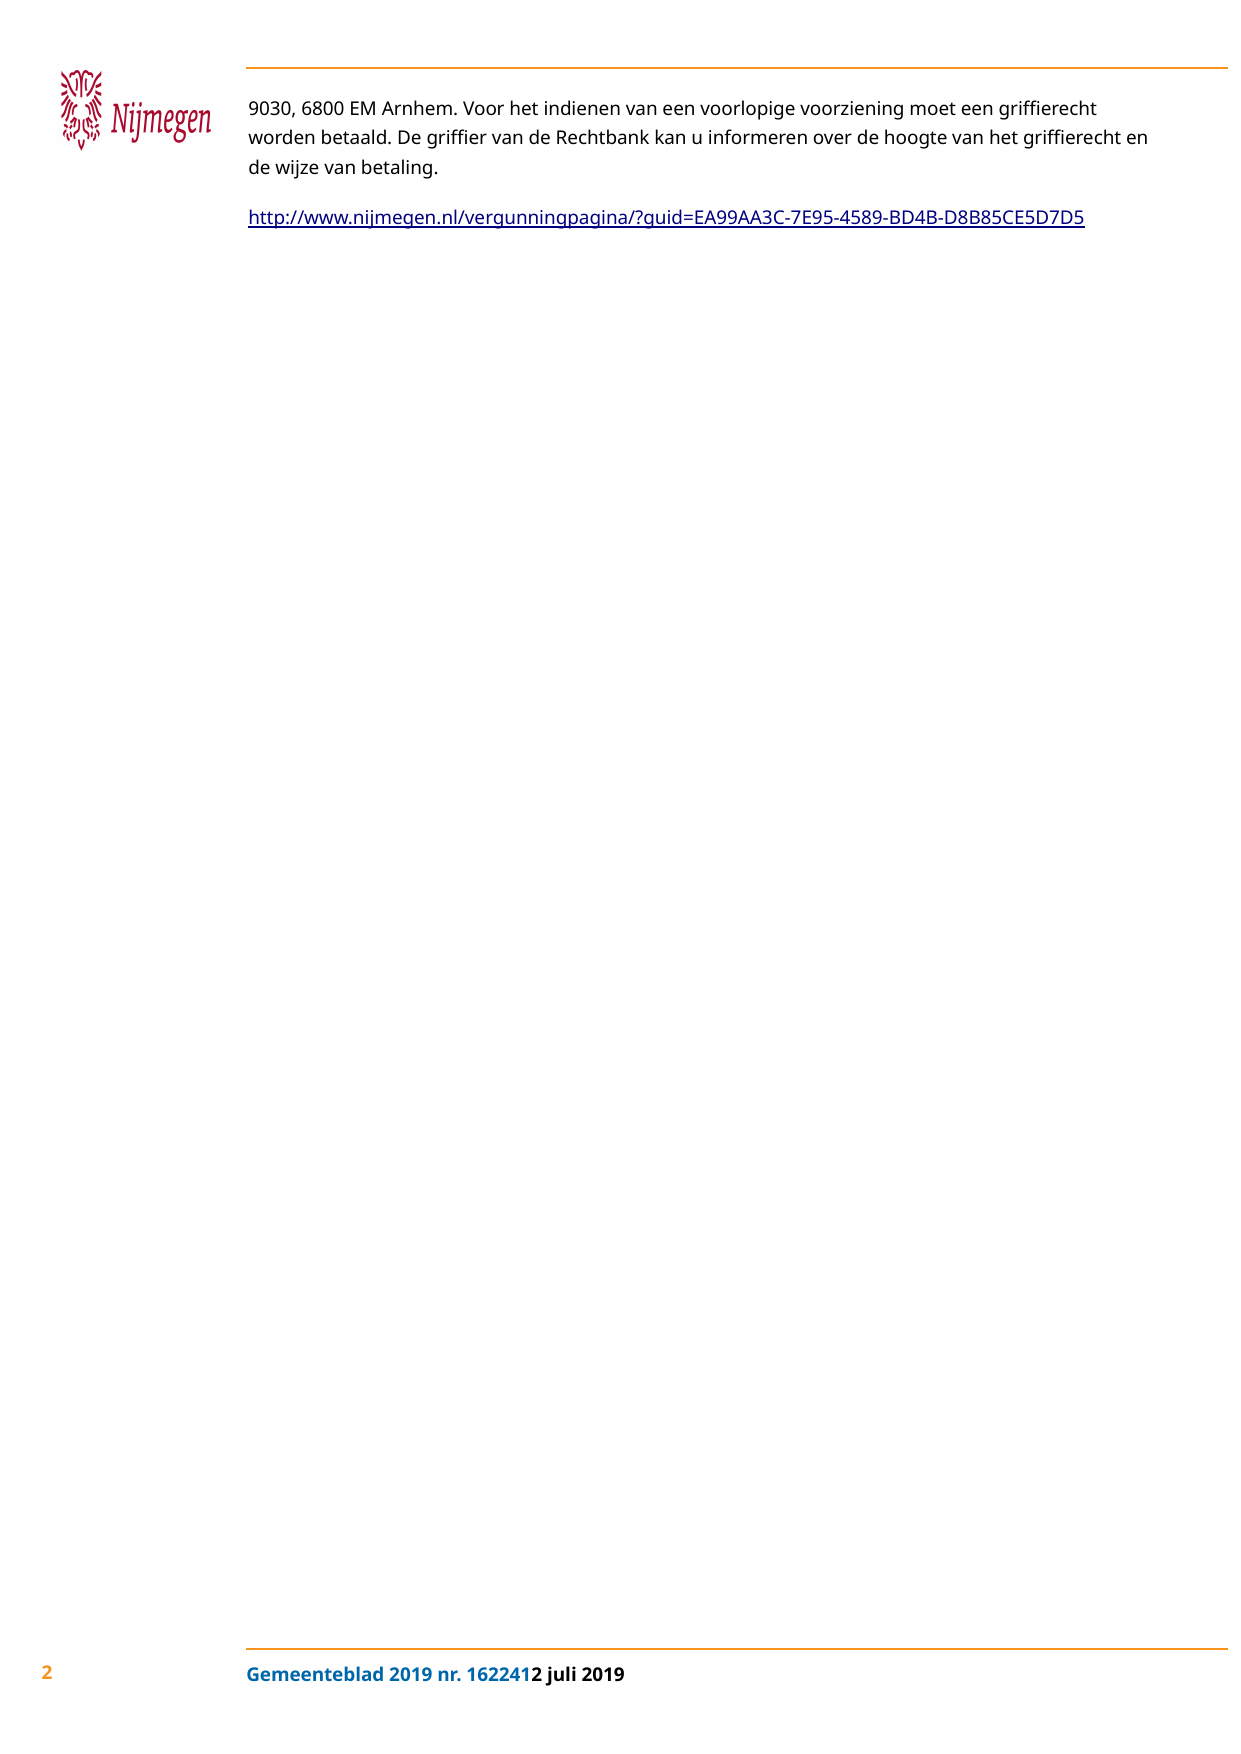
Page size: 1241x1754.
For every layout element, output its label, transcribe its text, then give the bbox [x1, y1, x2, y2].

text 9030, 6800 EM Arnhem. Voor het indienen van een voorlopige voorziening moet een griffierecht worden betaald. De griffier van de Rechtbank kan u informeren over de hoogte van het griffierecht en de wijze van betaling. [248, 95, 1152, 180]
picture [41, 47, 231, 172]
text http://www.nijmegen.nl/vergunningpagina/?guid=EA99AA3C-7E95-4589-BD4B-D8B85CE5D7D5 [248, 204, 1152, 230]
